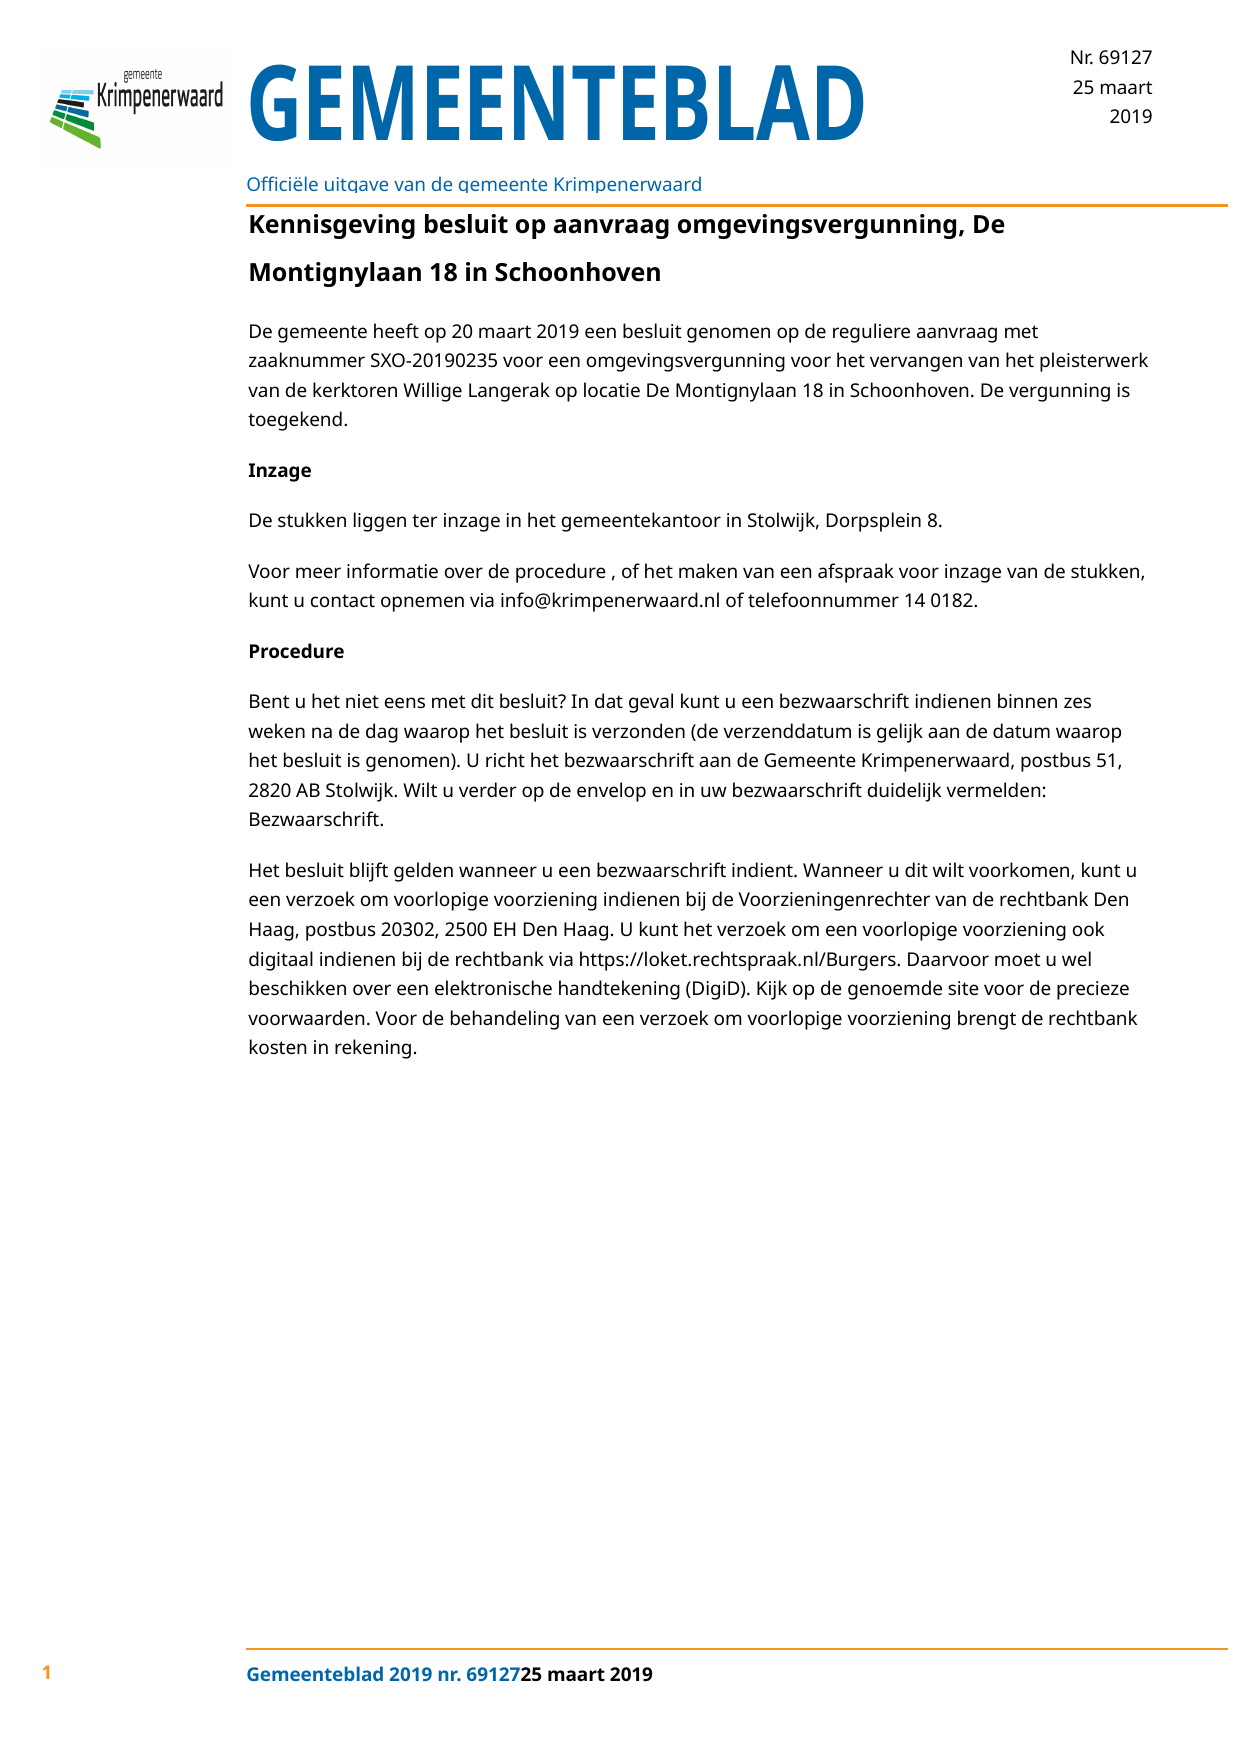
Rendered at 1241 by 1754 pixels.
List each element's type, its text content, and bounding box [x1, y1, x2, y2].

picture [41, 47, 231, 172]
text Procedure [248, 638, 1152, 664]
text Inzage [248, 457, 1152, 483]
text De gemeente heeft op 20 maart 2019 een besluit genomen op de reguliere aanvraag met zaaknummer SXO-20190235 voor een omgevingsvergunning voor het vervangen van het pleisterwerk van de kerktoren Willige Langerak op locatie De Montignylaan 18 in Schoonhoven. De vergunning is toegekend. [248, 318, 1152, 432]
text Kennisgeving besluit op aanvraag omgevingsvergunning, De Montignylaan 18 in Schoonhoven [248, 207, 1152, 288]
text Bent u het niet eens met dit besluit? In dat geval kunt u een bezwaarschrift indienen binnen zes weken na de dag waarop het besluit is verzonden (de verzenddatum is gelijk aan de datum waarop het besluit is genomen). U richt het bezwaarschrift aan de Gemeente Krimpenerwaard, postbus 51, 2820 AB Stolwijk. Wilt u verder op de envelop en in uw bezwaarschrift duidelijk vermelden: Bezwaarschrift. [248, 688, 1152, 832]
text Het besluit blijft gelden wanneer u een bezwaarschrift indient. Wanneer u dit wilt voorkomen, kunt u een verzoek om voorlopige voorziening indienen bij de Voorzieningenrechter van de rechtbank Den Haag, postbus 20302, 2500 EH Den Haag. U kunt het verzoek om een voorlopige voorziening ook digitaal indienen bij de rechtbank via https://loket.rechtspraak.nl/Burgers. Daarvoor moet u wel beschikken over een elektronische handtekening (DigiD). Kijk op de genoemde site voor de precieze voorwaarden. Voor de behandeling van een verzoek om voorlopige voorziening brengt de rechtbank kosten in rekening. [248, 857, 1152, 1060]
text De stukken liggen ter inzage in het gemeentekantoor in Stolwijk, Dorpsplein 8. [248, 507, 1152, 533]
text Voor meer informatie over de procedure , of het maken van een afspraak voor inzage van de stukken, kunt u contact opnemen via info@krimpenerwaard.nl of telefoonnummer 14 0182. [248, 558, 1152, 613]
